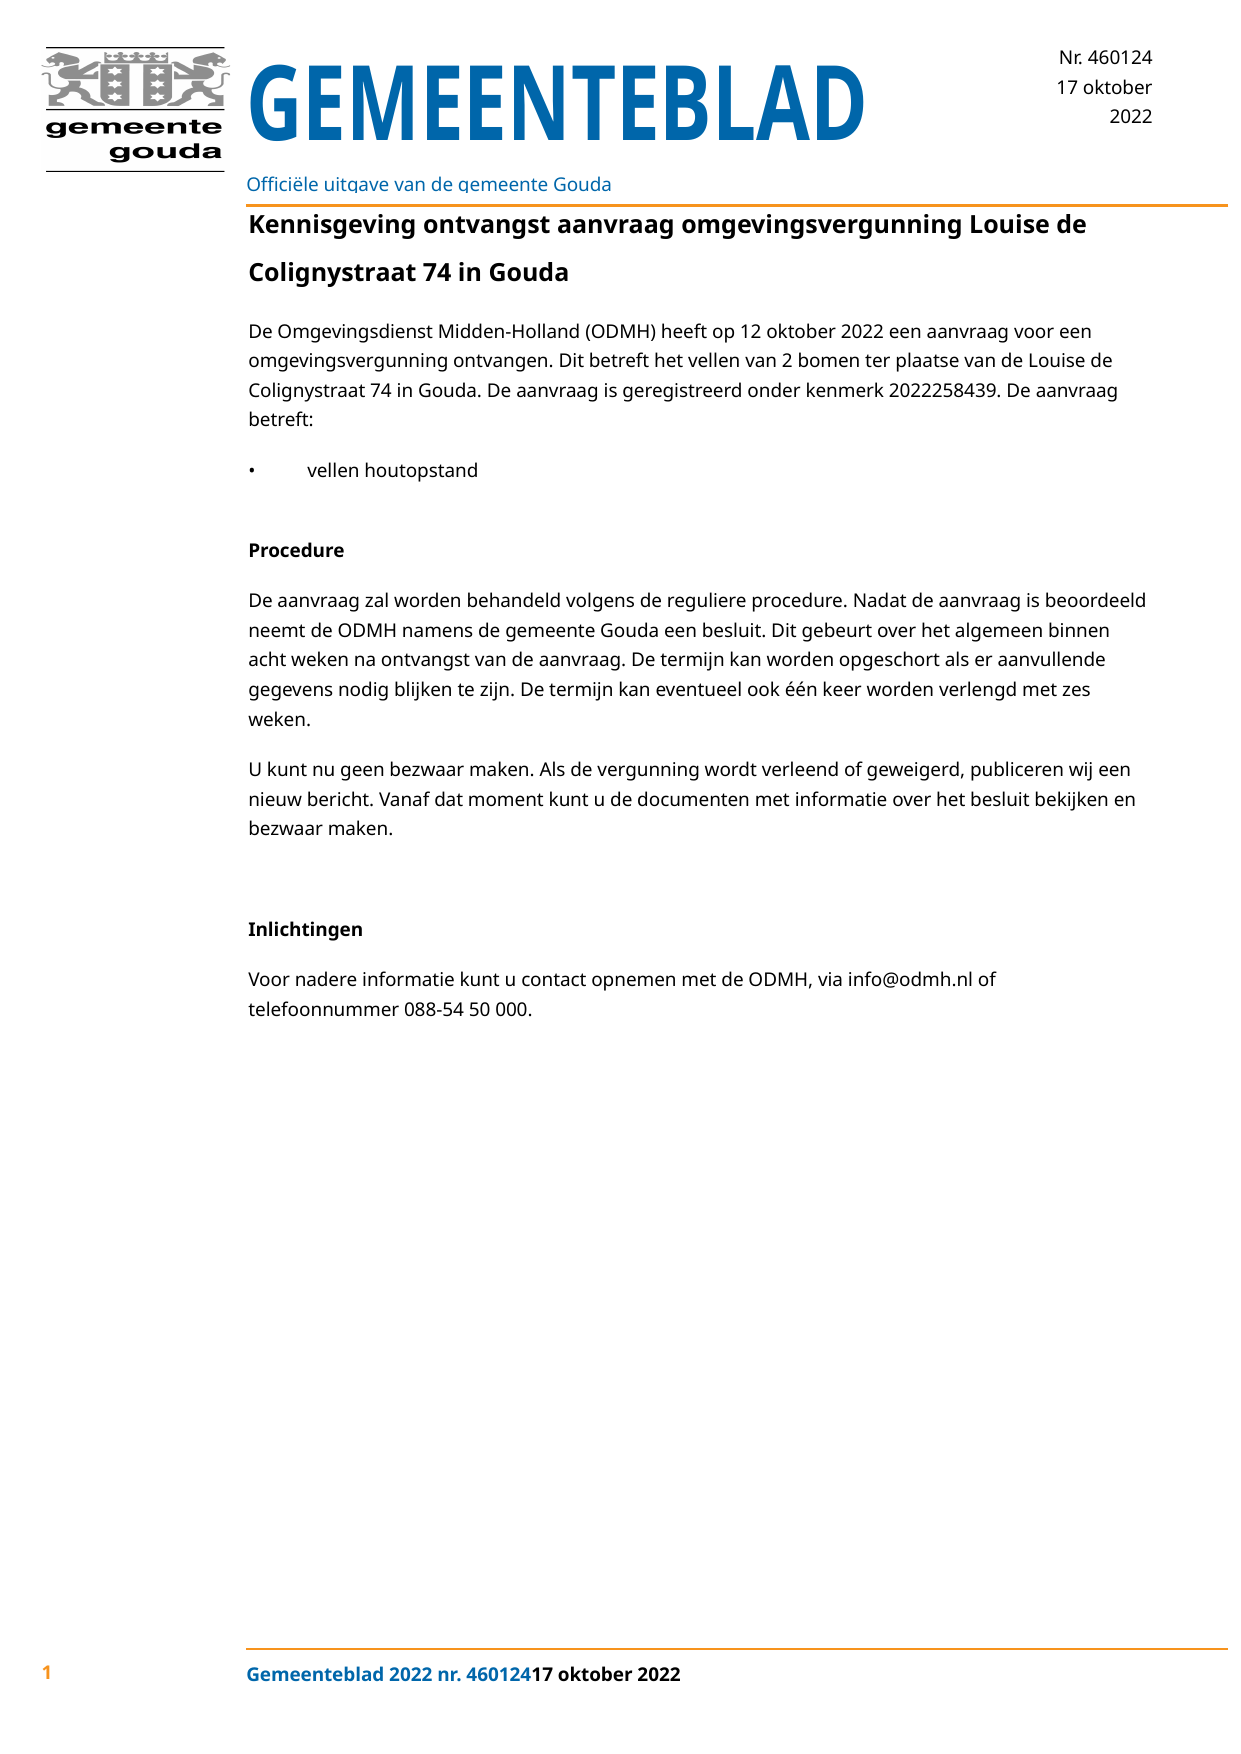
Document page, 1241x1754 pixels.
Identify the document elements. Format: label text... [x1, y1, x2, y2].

text De aanvraag zal worden behandeld volgens de reguliere procedure. Nadat de aanvraag is beoordeeld neemt de ODMH namens de gemeente Gouda een besluit. Dit gebeurt over het algemeen binnen acht weken na ontvangst van de aanvraag. De termijn kan worden opgeschort als er aanvullende gegevens nodig blijken te zijn. De termijn kan eventueel ook één keer worden verlengd met zes weken. [248, 587, 1152, 732]
text De Omgevingsdienst Midden-Holland (ODMH) heeft op 12 oktober 2022 een aanvraag voor een omgevingsvergunning ontvangen. Dit betreft het vellen van 2 bomen ter plaatse van de Louise de Colignystraat 74 in Gouda. De aanvraag is geregistreerd onder kenmerk 2022258439. De aanvraag betreft: [248, 318, 1152, 432]
text Voor nadere informatie kunt u contact opnemen met de ODMH, via info@odmh.nl of telefoonnummer 088-54 50 000. [248, 967, 1152, 1022]
text Inlichtingen [248, 916, 1152, 942]
text U kunt nu geen bezwaar maken. Als de vergunning wordt verleend of geweigerd, publiceren wij een nieuw bericht. Vanaf dat moment kunt u de documenten met informatie over het besluit bekijken en bezwaar maken. [248, 756, 1152, 841]
text Procedure [248, 537, 1152, 563]
list vellen houtopstand [248, 457, 1152, 483]
picture [41, 47, 231, 172]
text Kennisgeving ontvangst aanvraag omgevingsvergunning Louise de Colignystraat 74 in Gouda [248, 207, 1152, 288]
